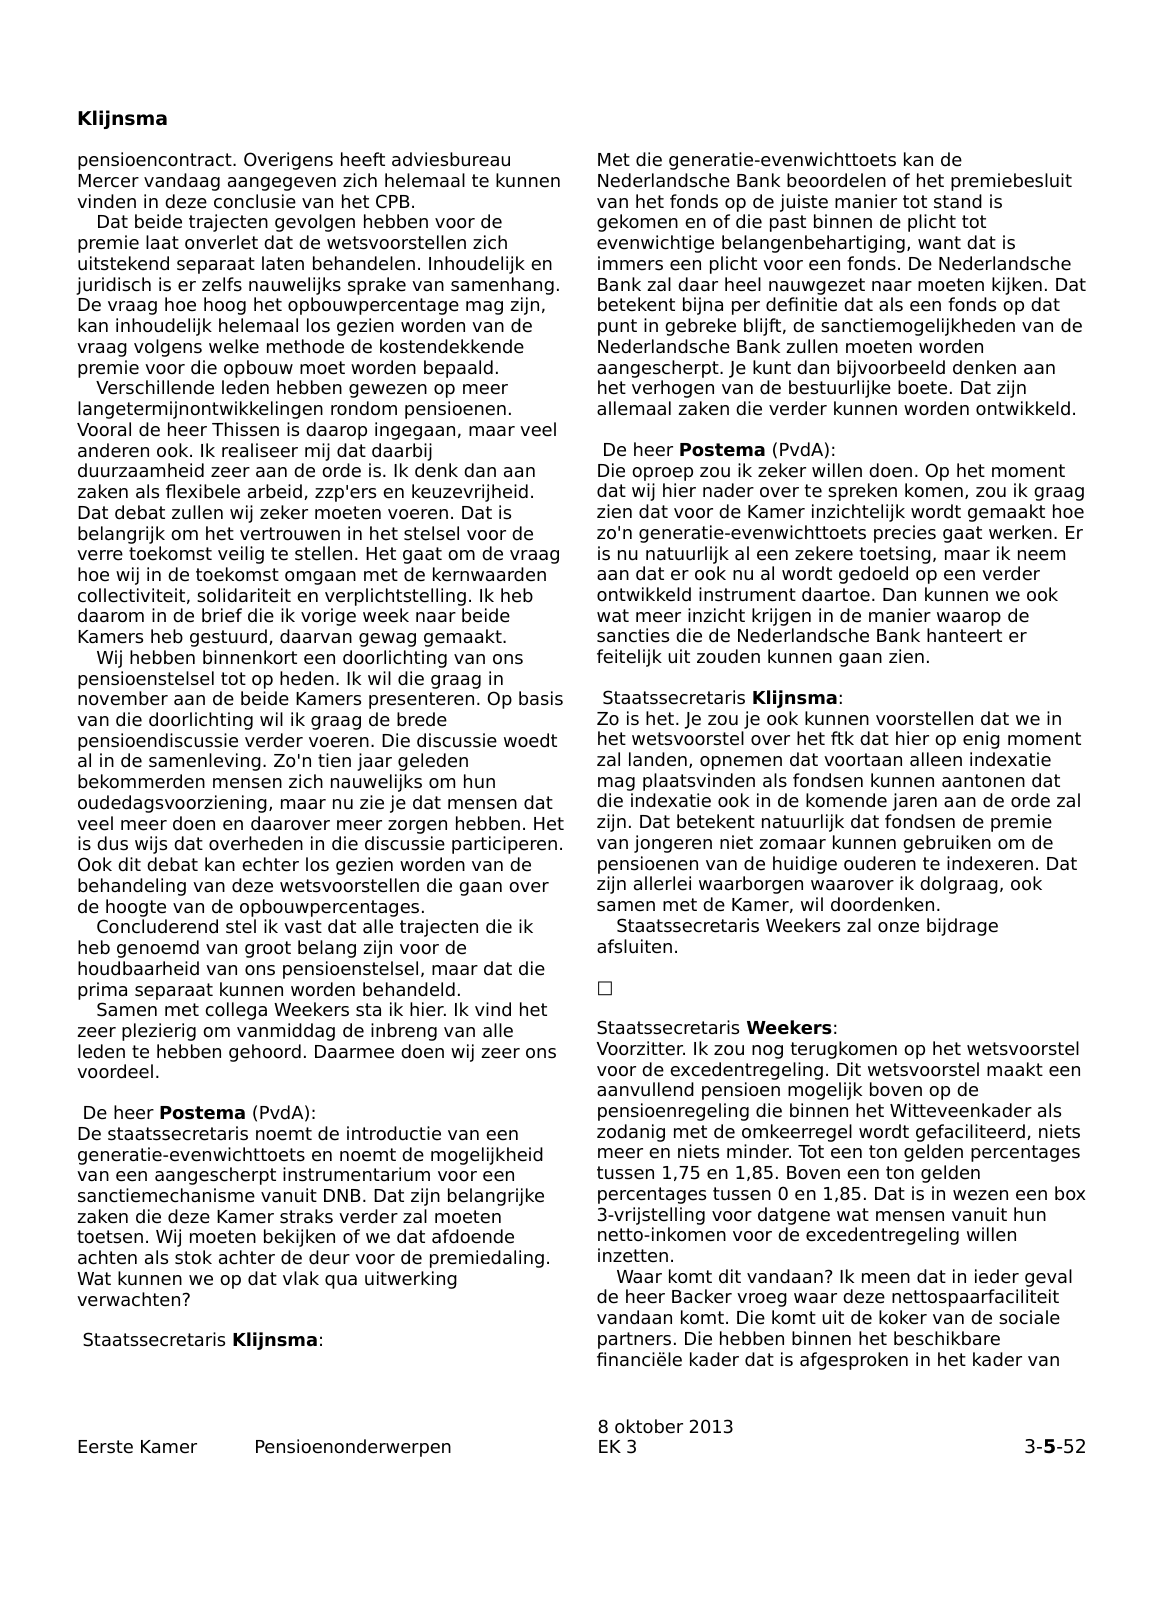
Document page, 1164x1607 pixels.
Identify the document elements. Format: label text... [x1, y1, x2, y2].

text pensioencontract. Overigens heeft adviesbureau Mercer vandaag aangegeven zich helemaal te kunnen vinden in deze conclusie van het CPB. [77, 150, 567, 212]
text Voorzitter. Ik zou nog terugkomen op het wetsvoorstel voor de excedentregeling. Dit wetsvoorstel maakt een aanvullend pensioen mogelijk boven op de pensioenregeling die binnen het Witteveenkader als zodanig met de omkeerregel wordt gefaciliteerd, niets meer en niets minder. Tot een ton gelden percentages tussen 1,75 en 1,85. Boven een ton gelden percentages tussen 0 en 1,85. Dat is in wezen een box 3-vrijstelling voor datgene wat mensen vanuit hun netto-inkomen voor de excedentregeling willen inzetten. [596, 1039, 1087, 1267]
text De staatssecretaris noemt de introductie van een generatie-evenwichttoets en noemt de mogelijkheid van een aangescherpt instrumentarium voor een sanctiemechanisme vanuit DNB. Dat zijn belangrijke zaken die deze Kamer straks verder zal moeten toetsen. Wij moeten bekijken of we dat afdoende achten als stok achter de deur voor de premiedaling. Wat kunnen we op dat vlak qua uitwerking verwachten? [77, 1124, 567, 1310]
text Zo is het. Je zou je ook kunnen voorstellen dat we in het wetsvoorstel over het ftk dat hier op enig moment zal landen, opnemen dat voortaan alleen indexatie mag plaatsvinden als fondsen kunnen aantonen dat die indexatie ook in de komende jaren aan de orde zal zijn. Dat betekent natuurlijk dat fondsen de premie van jongeren niet zomaar kunnen gebruiken om de pensioenen van de huidige ouderen te indexeren. Dat zijn allerlei waarborgen waarover ik dolgraag, ook samen met de Kamer, wil doordenken. [596, 708, 1087, 916]
text Staatssecretaris Klijnsma: [596, 688, 1087, 708]
text Samen met collega Weekers sta ik hier. Ik vind het zeer plezierig om vanmiddag de inbreng van alle leden te hebben gehoord. Daarmee doen wij zeer ons voordeel. [77, 1000, 567, 1083]
text Die oproep zou ik zeker willen doen. Op het moment dat wij hier nader over te spreken komen, zou ik graag zien dat voor de Kamer inzichtelijk wordt gemaakt hoe zo'n generatie-evenwichttoets precies gaat werken. Er is nu natuurlijk al een zekere toetsing, maar ik neem aan dat er ook nu al wordt gedoeld op een verder ontwikkeld instrument daartoe. Dan kunnen we ook wat meer inzicht krijgen in de manier waarop de sancties die de Nederlandsche Bank hanteert er feitelijk uit zouden kunnen gaan zien. [596, 460, 1087, 668]
text Met die generatie-evenwichttoets kan de Nederlandsche Bank beoordelen of het premiebesluit van het fonds op de juiste manier tot stand is gekomen en of die past binnen de plicht tot evenwichtige belangenbehartiging, want dat is immers een plicht voor een fonds. De Nederlandsche Bank zal daar heel nauwgezet naar moeten kijken. Dat betekent bijna per definitie dat als een fonds op dat punt in gebreke blijft, de sanctiemogelijkheden van de Nederlandsche Bank zullen moeten worden aangescherpt. Je kunt dan bijvoorbeeld denken aan het verhogen van de bestuurlijke boete. Dat zijn allemaal zaken die verder kunnen worden ontwikkeld. [596, 150, 1087, 420]
text De heer Postema (PvdA): [77, 1103, 567, 1124]
text Waar komt dit vandaan? Ik meen dat in ieder geval de heer Backer vroeg waar deze nettospaarfaciliteit vandaan komt. Die komt uit de koker van de sociale partners. Die hebben binnen het beschikbare financiële kader dat is afgesproken in het kader van [596, 1267, 1087, 1370]
text Dat beide trajecten gevolgen hebben voor de premie laat onverlet dat de wetsvoorstellen zich uitstekend separaat laten behandelen. Inhoudelijk en juridisch is er zelfs nauwelijks sprake van samenhang. De vraag hoe hoog het opbouwpercentage mag zijn, kan inhoudelijk helemaal los gezien worden van de vraag volgens welke methode de kostendekkende premie voor die opbouw moet worden bepaald. [77, 212, 567, 378]
text Staatssecretaris Weekers: [596, 1018, 1087, 1039]
text □ [596, 977, 1087, 998]
text Verschillende leden hebben gewezen op meer langetermijnontwikkelingen rondom pensioenen. Vooral de heer Thissen is daarop ingegaan, maar veel anderen ook. Ik realiseer mij dat daarbij duurzaamheid zeer aan de orde is. Ik denk dan aan zaken als flexibele arbeid, zzp'ers en keuzevrijheid. Dat debat zullen wij zeker moeten voeren. Dat is belangrijk om het vertrouwen in het stelsel voor de verre toekomst veilig te stellen. Het gaat om de vraag hoe wij in de toekomst omgaan met de kernwaarden collectiviteit, solidariteit en verplichtstelling. Ik heb daarom in de brief die ik vorige week naar beide Kamers heb gestuurd, daarvan gewag gemaakt. [77, 378, 567, 648]
text Staatssecretaris Klijnsma: [77, 1330, 567, 1351]
text Wij hebben binnenkort een doorlichting van ons pensioenstelsel tot op heden. Ik wil die graag in november aan de beide Kamers presenteren. Op basis van die doorlichting wil ik graag de brede pensioendiscussie verder voeren. Die discussie woedt al in de samenleving. Zo'n tien jaar geleden bekommerden mensen zich nauwelijks om hun oudedagsvoorziening, maar nu zie je dat mensen dat veel meer doen en daarover meer zorgen hebben. Het is dus wijs dat overheden in die discussie participeren. Ook dit debat kan echter los gezien worden van de behandeling van deze wetsvoorstellen die gaan over de hoogte van de opbouwpercentages. [77, 648, 567, 917]
text Concluderend stel ik vast dat alle trajecten die ik heb genoemd van groot belang zijn voor de houdbaarheid van ons pensioenstelsel, maar dat die prima separaat kunnen worden behandeld. [77, 917, 567, 1000]
text De heer Postema (PvdA): [596, 440, 1087, 460]
text Staatssecretaris Weekers zal onze bijdrage afsluiten. [596, 916, 1087, 957]
